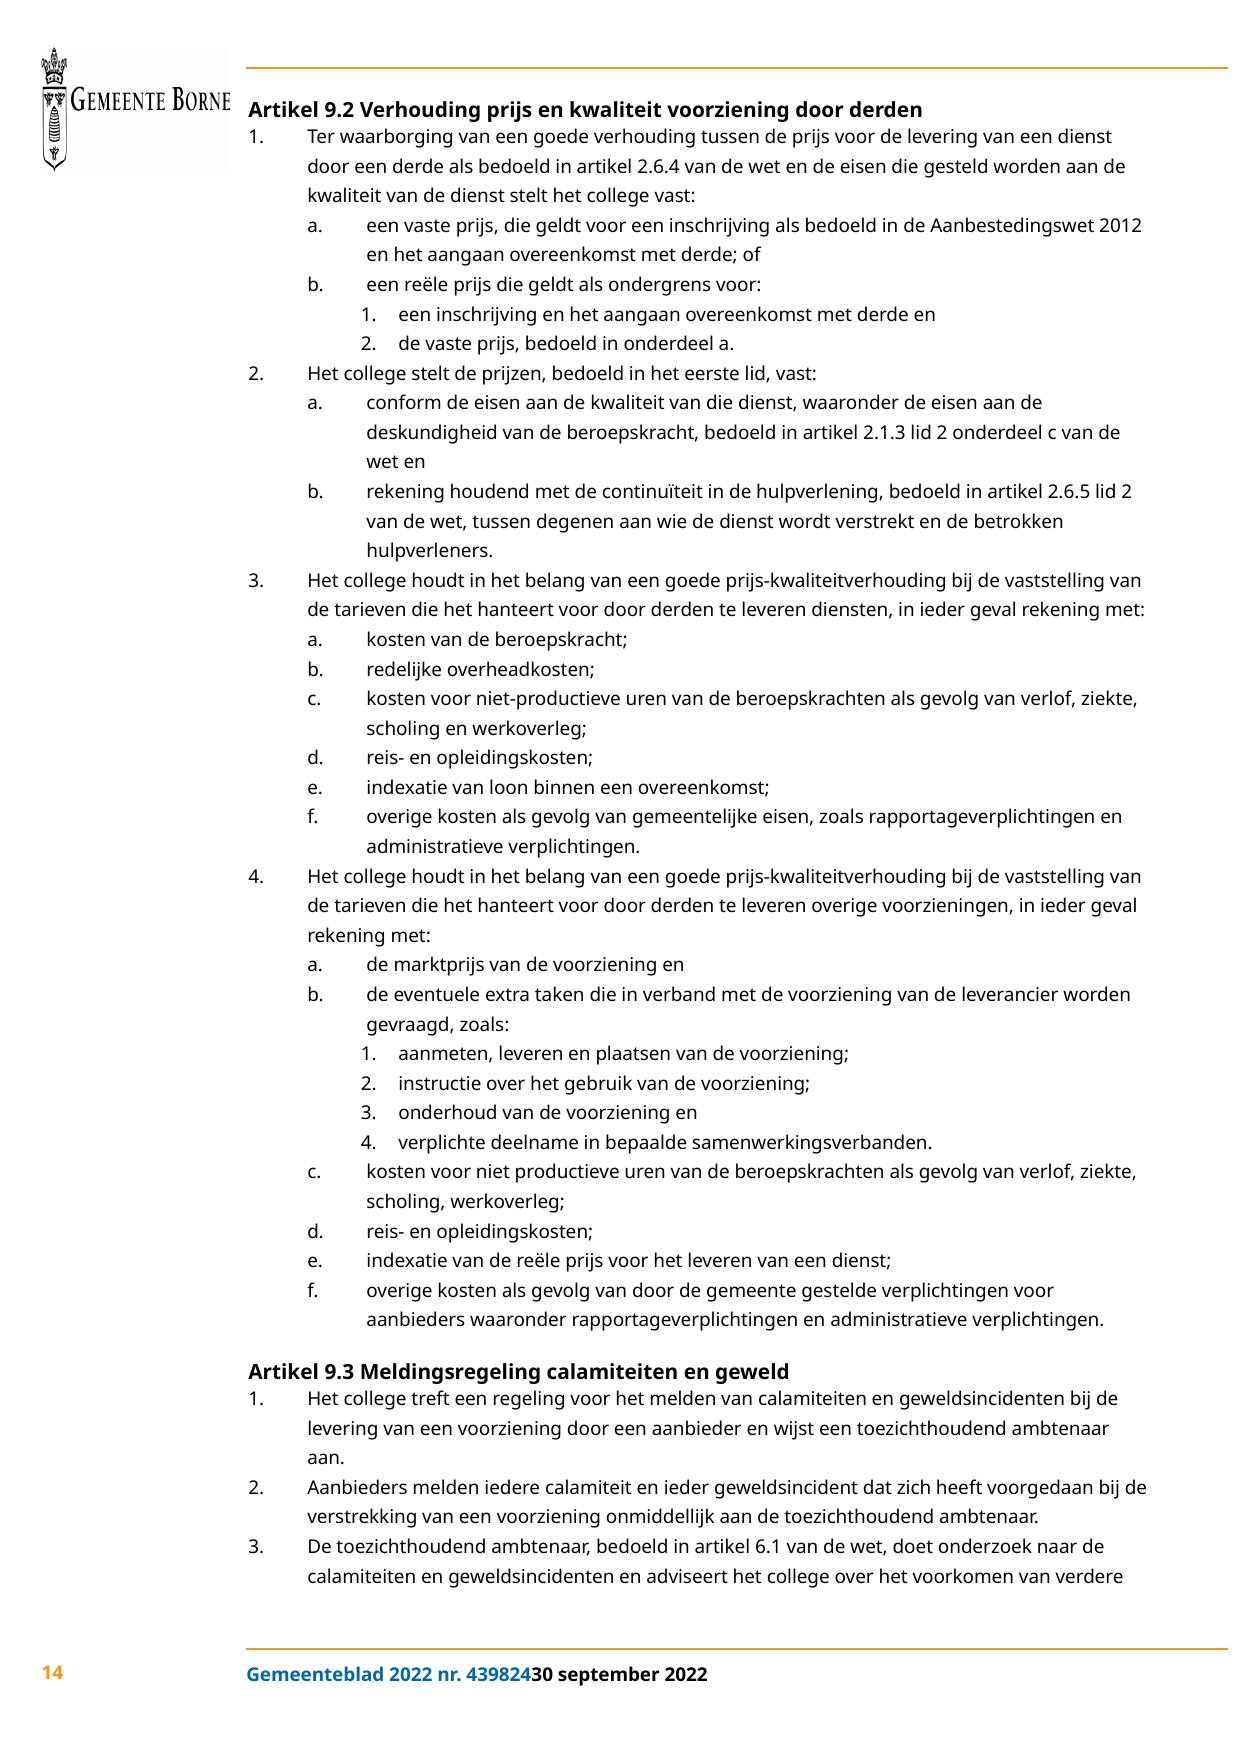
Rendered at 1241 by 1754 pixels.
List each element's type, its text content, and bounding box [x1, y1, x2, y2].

list Het college stelt de prijzen, bedoeld in het eerste lid, vast: [248, 360, 1152, 386]
list overige kosten als gevolg van gemeentelijke eisen, zoals rapportageverplichtingen en administratieve verplichtingen. [307, 804, 1152, 859]
list Aanbieders melden iedere calamiteit en ieder geweldsincident dat zich heeft voorgedaan bij de verstrekking van een voorziening onmiddellijk aan de toezichthoudend ambtenaar. [248, 1474, 1152, 1529]
picture [41, 47, 231, 172]
list een vaste prijs, die geldt voor een inschrijving als bedoeld in de Aanbestedingswet 2012 en het aangaan overeenkomst met derde; of [307, 212, 1152, 267]
list verplichte deelname in bepaalde samenwerkingsverbanden. [361, 1129, 1152, 1155]
text Artikel 9.2 Verhouding prijs en kwaliteit voorziening door derden [248, 95, 1152, 123]
list overige kosten als gevolg van door de gemeente gestelde verplichtingen voor aanbieders waaronder rapportageverplichtingen en administratieve verplichtingen. [307, 1277, 1152, 1332]
list kosten voor niet productieve uren van de beroepskrachten als gevolg van verlof, ziekte, scholing, werkoverleg; [307, 1159, 1152, 1214]
list de marktprijs van de voorziening en [307, 952, 1152, 977]
list redelijke overheadkosten; [307, 656, 1152, 681]
text Artikel 9.3 Meldingsregeling calamiteiten en geweld [248, 1357, 1152, 1385]
list Het college houdt in het belang van een goede prijs-kwaliteitverhouding bij de vaststelling van de tarieven die het hanteert voor door derden te leveren overige voorzieningen, in ieder geval rekening met: [248, 863, 1152, 948]
list een inschrijving en het aangaan overeenkomst met derde en [361, 301, 1152, 326]
list Het college treft een regeling voor het melden van calamiteiten en geweldsincidenten bij de levering van een voorziening door een aanbieder en wijst een toezichthoudend ambtenaar aan. [248, 1385, 1152, 1470]
list aanmeten, leveren en plaatsen van de voorziening; [361, 1040, 1152, 1066]
list Het college houdt in het belang van een goede prijs-kwaliteitverhouding bij de vaststelling van de tarieven die het hanteert voor door derden te leveren diensten, in ieder geval rekening met: [248, 567, 1152, 622]
list de eventuele extra taken die in verband met de voorziening van de leverancier worden gevraagd, zoals: [307, 981, 1152, 1036]
list kosten voor niet-productieve uren van de beroepskrachten als gevolg van verlof, ziekte, scholing en werkoverleg; [307, 685, 1152, 741]
list een reële prijs die geldt als ondergrens voor: [307, 271, 1152, 297]
list reis- en opleidingskosten; [307, 744, 1152, 770]
list indexatie van de reële prijs voor het leveren van een dienst; [307, 1247, 1152, 1273]
list De toezichthoudend ambtenaar, bedoeld in artikel 6.1 van de wet, doet onderzoek naar de calamiteiten en geweldsincidenten en adviseert het college over het voorkomen van verdere [248, 1533, 1152, 1589]
list conform de eisen aan de kwaliteit van die dienst, waaronder de eisen aan de deskundigheid van de beroepskracht, bedoeld in artikel 2.1.3 lid 2 onderdeel c van de wet en [307, 389, 1152, 474]
list reis- en opleidingskosten; [307, 1218, 1152, 1243]
list onderhoud van de voorziening en [361, 1099, 1152, 1125]
list Ter waarborging van een goede verhouding tussen de prijs voor de levering van een dienst door een derde als bedoeld in artikel 2.6.4 van de wet en de eisen die gesteld worden aan de kwaliteit van de dienst stelt het college vast: [248, 123, 1152, 208]
list de vaste prijs, bedoeld in onderdeel a. [361, 330, 1152, 356]
list rekening houdend met de continuïteit in de hulpverlening, bedoeld in artikel 2.6.5 lid 2 van de wet, tussen degenen aan wie de dienst wordt verstrekt en de betrokken hulpverleners. [307, 478, 1152, 563]
list indexatie van loon binnen een overeenkomst; [307, 774, 1152, 800]
list instructie over het gebruik van de voorziening; [361, 1070, 1152, 1096]
list kosten van de beroepskracht; [307, 626, 1152, 652]
